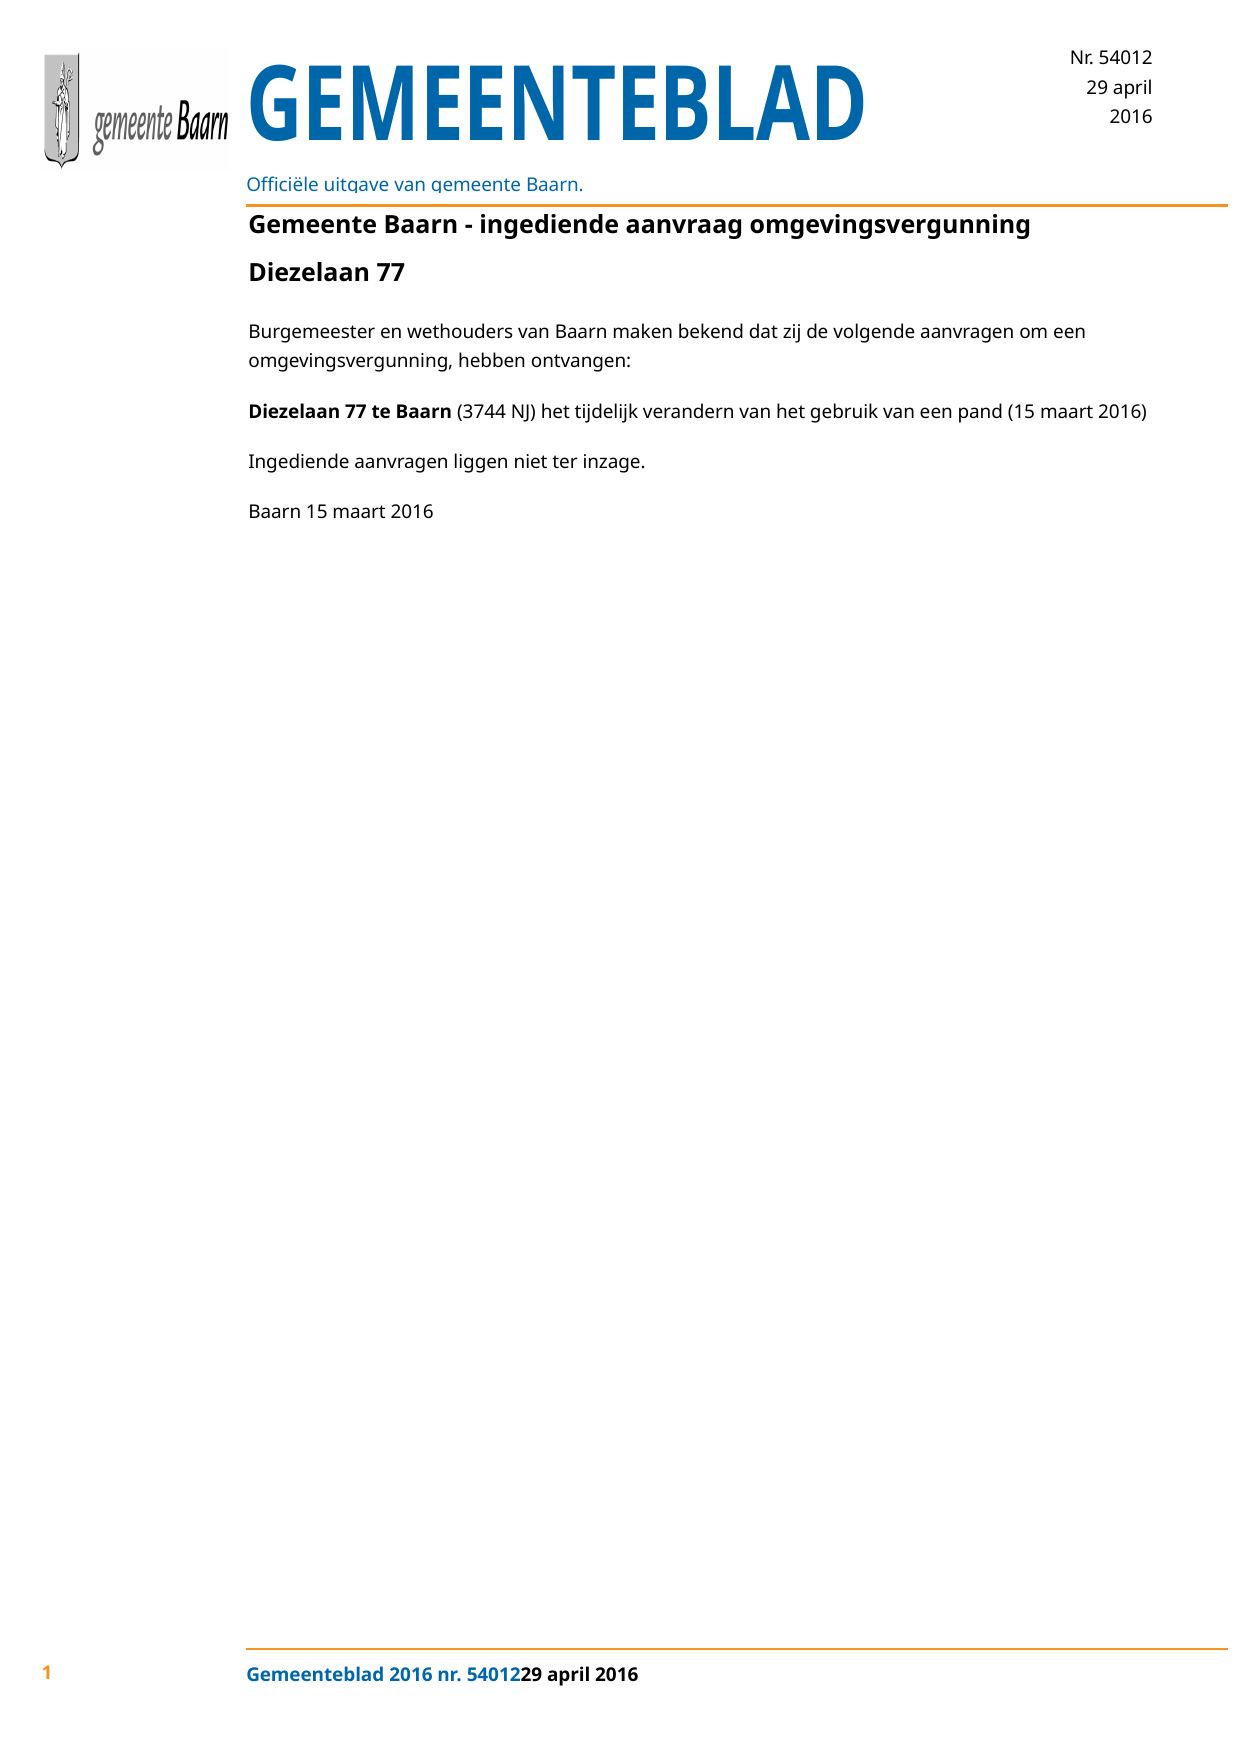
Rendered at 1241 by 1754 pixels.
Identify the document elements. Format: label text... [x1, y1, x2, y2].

picture [41, 47, 231, 172]
text Burgemeester en wethouders van Baarn maken bekend dat zij de volgende aanvragen om een omgevingsvergunning, hebben ontvangen: [248, 318, 1152, 373]
text Ingediende aanvragen liggen niet ter inzage. [248, 448, 1152, 474]
text Diezelaan 77 te Baarn (3744 NJ) het tijdelijk verandern van het gebruik van een pand (15 maart 2016) [248, 398, 1152, 424]
text Gemeente Baarn - ingediende aanvraag omgevingsvergunning Diezelaan 77 [248, 207, 1152, 288]
text Baarn 15 maart 2016 [248, 499, 1152, 524]
